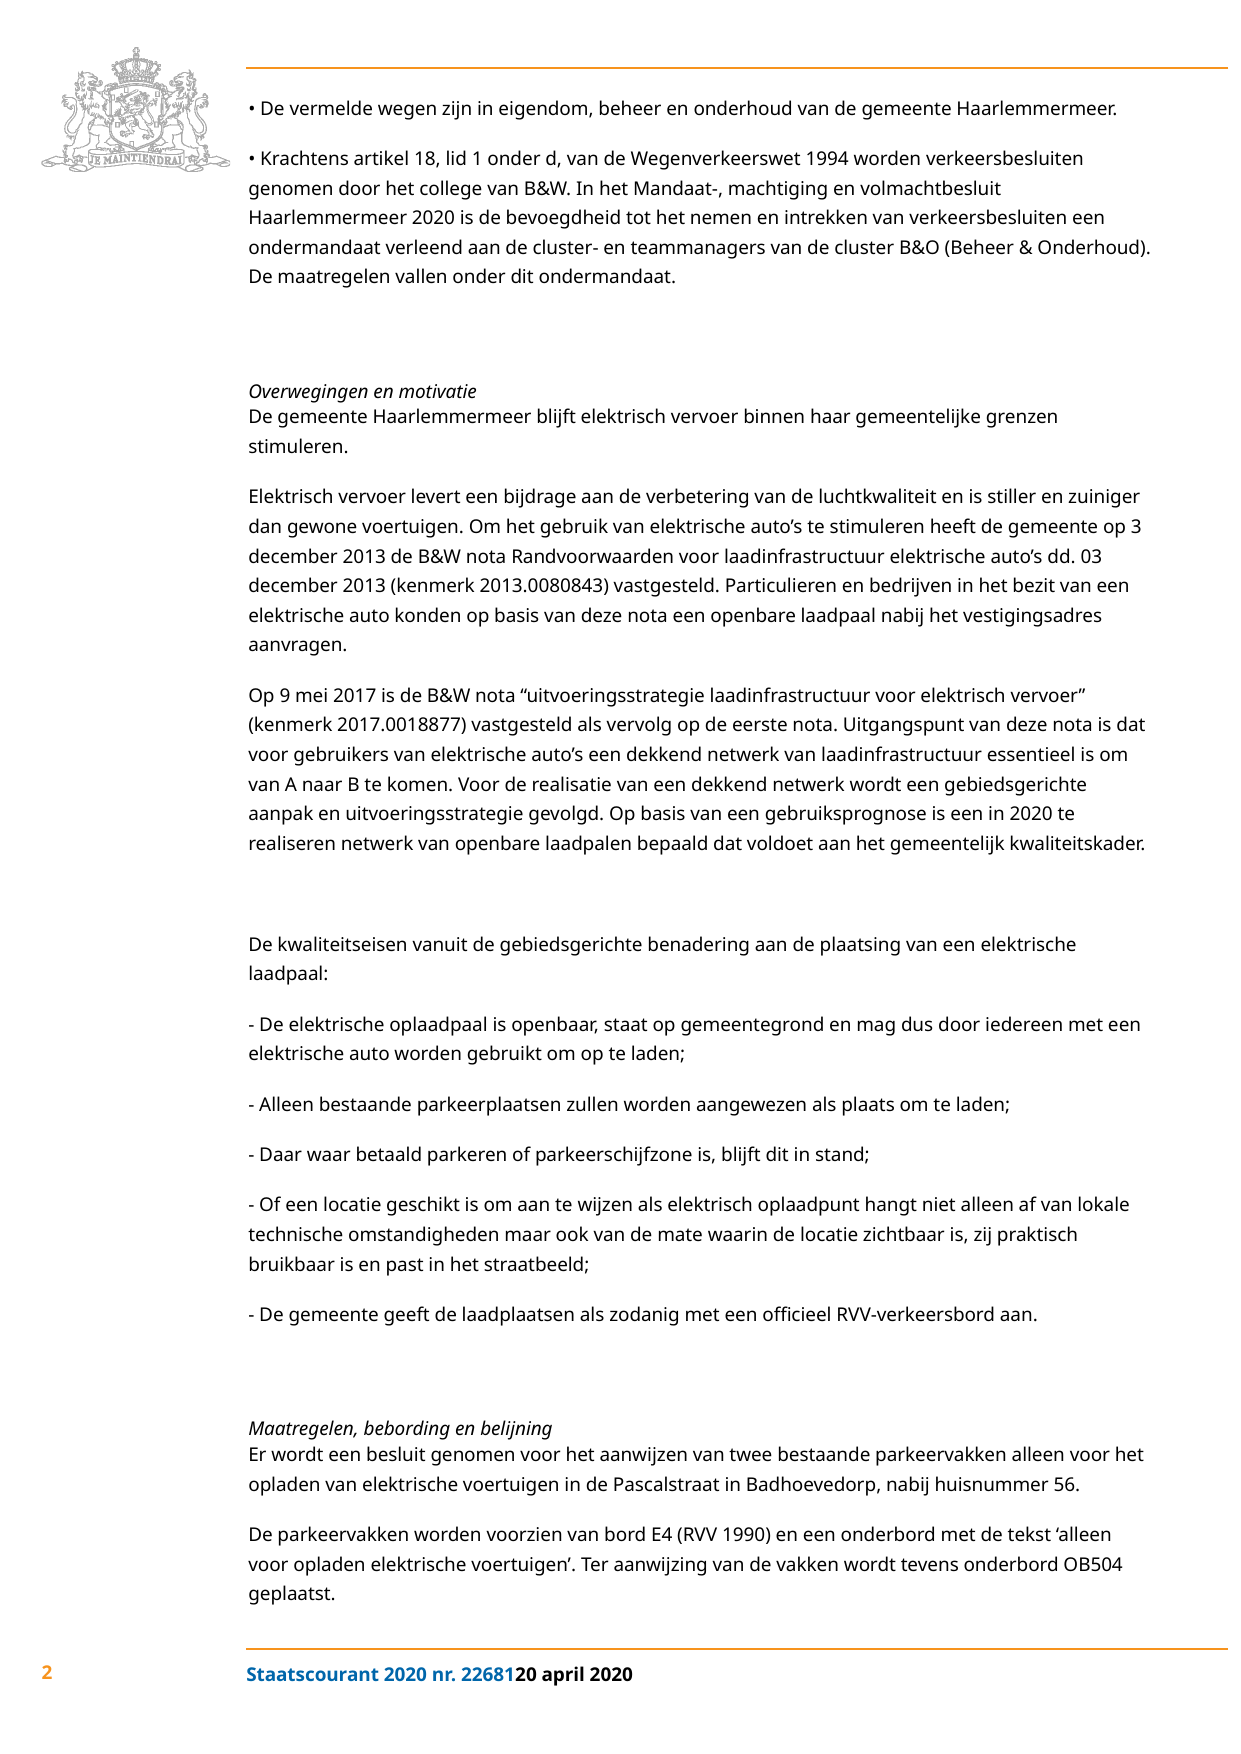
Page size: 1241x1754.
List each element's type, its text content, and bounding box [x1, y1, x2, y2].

text - De elektrische oplaadpaal is openbaar, staat op gemeentegrond en mag dus door iedereen met een elektrische auto worden gebruikt om op te laden; [248, 1011, 1152, 1066]
text De parkeervakken worden voorzien van bord E4 (RVV 1990) en een onderbord met de tekst ‘alleen voor opladen elektrische voertuigen’. Ter aanwijzing van de vakken wordt tevens onderbord OB504 geplaatst. [248, 1521, 1152, 1606]
text Er wordt een besluit genomen voor het aanwijzen van twee bestaande parkeervakken alleen voor het opladen van elektrische voertuigen in de Pascalstraat in Badhoevedorp, nabij huisnummer 56. [248, 1441, 1152, 1497]
text De gemeente Haarlemmermeer blijft elektrisch vervoer binnen haar gemeentelijke grenzen stimuleren. [248, 404, 1152, 459]
text - Alleen bestaande parkeerplaatsen zullen worden aangewezen als plaats om te laden; [248, 1091, 1152, 1116]
text • De vermelde wegen zijn in eigendom, beheer en onderhoud van de gemeente Haarlemmermeer. [248, 95, 1152, 121]
text Op 9 mei 2017 is de B&W nota “uitvoeringsstrategie laadinfrastructuur voor elektrisch vervoer” (kenmerk 2017.0018877) vastgesteld als vervolg op de eerste nota. Uitgangspunt van deze nota is dat voor gebruikers van elektrische auto’s een dekkend netwerk van laadinfrastructuur essentieel is om van A naar B te komen. Voor de realisatie van een dekkend netwerk wordt een gebiedsgerichte aanpak en uitvoeringsstrategie gevolgd. Op basis van een gebruiksprognose is een in 2020 te realiseren netwerk van openbare laadpalen bepaald dat voldoet aan het gemeentelijk kwaliteitskader. [248, 682, 1152, 856]
text - De gemeente geeft de laadplaatsen als zodanig met een officieel RVV-verkeersbord aan. [248, 1301, 1152, 1327]
text Elektrisch vervoer levert een bijdrage aan de verbetering van de luchtkwaliteit en is stiller en zuiniger dan gewone voertuigen. Om het gebruik van elektrische auto’s te stimuleren heeft de gemeente op 3 december 2013 de B&W nota Randvoorwaarden voor laadinfrastructuur elektrische auto’s dd. 03 december 2013 (kenmerk 2013.0080843) vastgesteld. Particulieren en bedrijven in het bezit van een elektrische auto konden op basis van deze nota een openbare laadpaal nabij het vestigingsadres aanvragen. [248, 484, 1152, 657]
text Overwegingen en motivatie [248, 378, 1152, 404]
picture [41, 47, 231, 172]
text - Daar waar betaald parkeren of parkeerschijfzone is, blijft dit in stand; [248, 1141, 1152, 1167]
text Maatregelen, bebording en belijning [248, 1416, 1152, 1441]
text • Krachtens artikel 18, lid 1 onder d, van de Wegenverkeerswet 1994 worden verkeersbesluiten genomen door het college van B&W. In het Mandaat-, machtiging en volmachtbesluit Haarlemmermeer 2020 is de bevoegdheid tot het nemen en intrekken van verkeersbesluiten een ondermandaat verleend aan de cluster- en teammanagers van de cluster B&O (Beheer & Onderhoud). De maatregelen vallen onder dit ondermandaat. [248, 145, 1152, 289]
text - Of een locatie geschikt is om aan te wijzen als elektrisch oplaadpunt hangt niet alleen af van lokale technische omstandigheden maar ook van de mate waarin de locatie zichtbaar is, zij praktisch bruikbaar is en past in het straatbeeld; [248, 1192, 1152, 1276]
text De kwaliteitseisen vanuit de gebiedsgerichte benadering aan de plaatsing van een elektrische laadpaal: [248, 931, 1152, 986]
